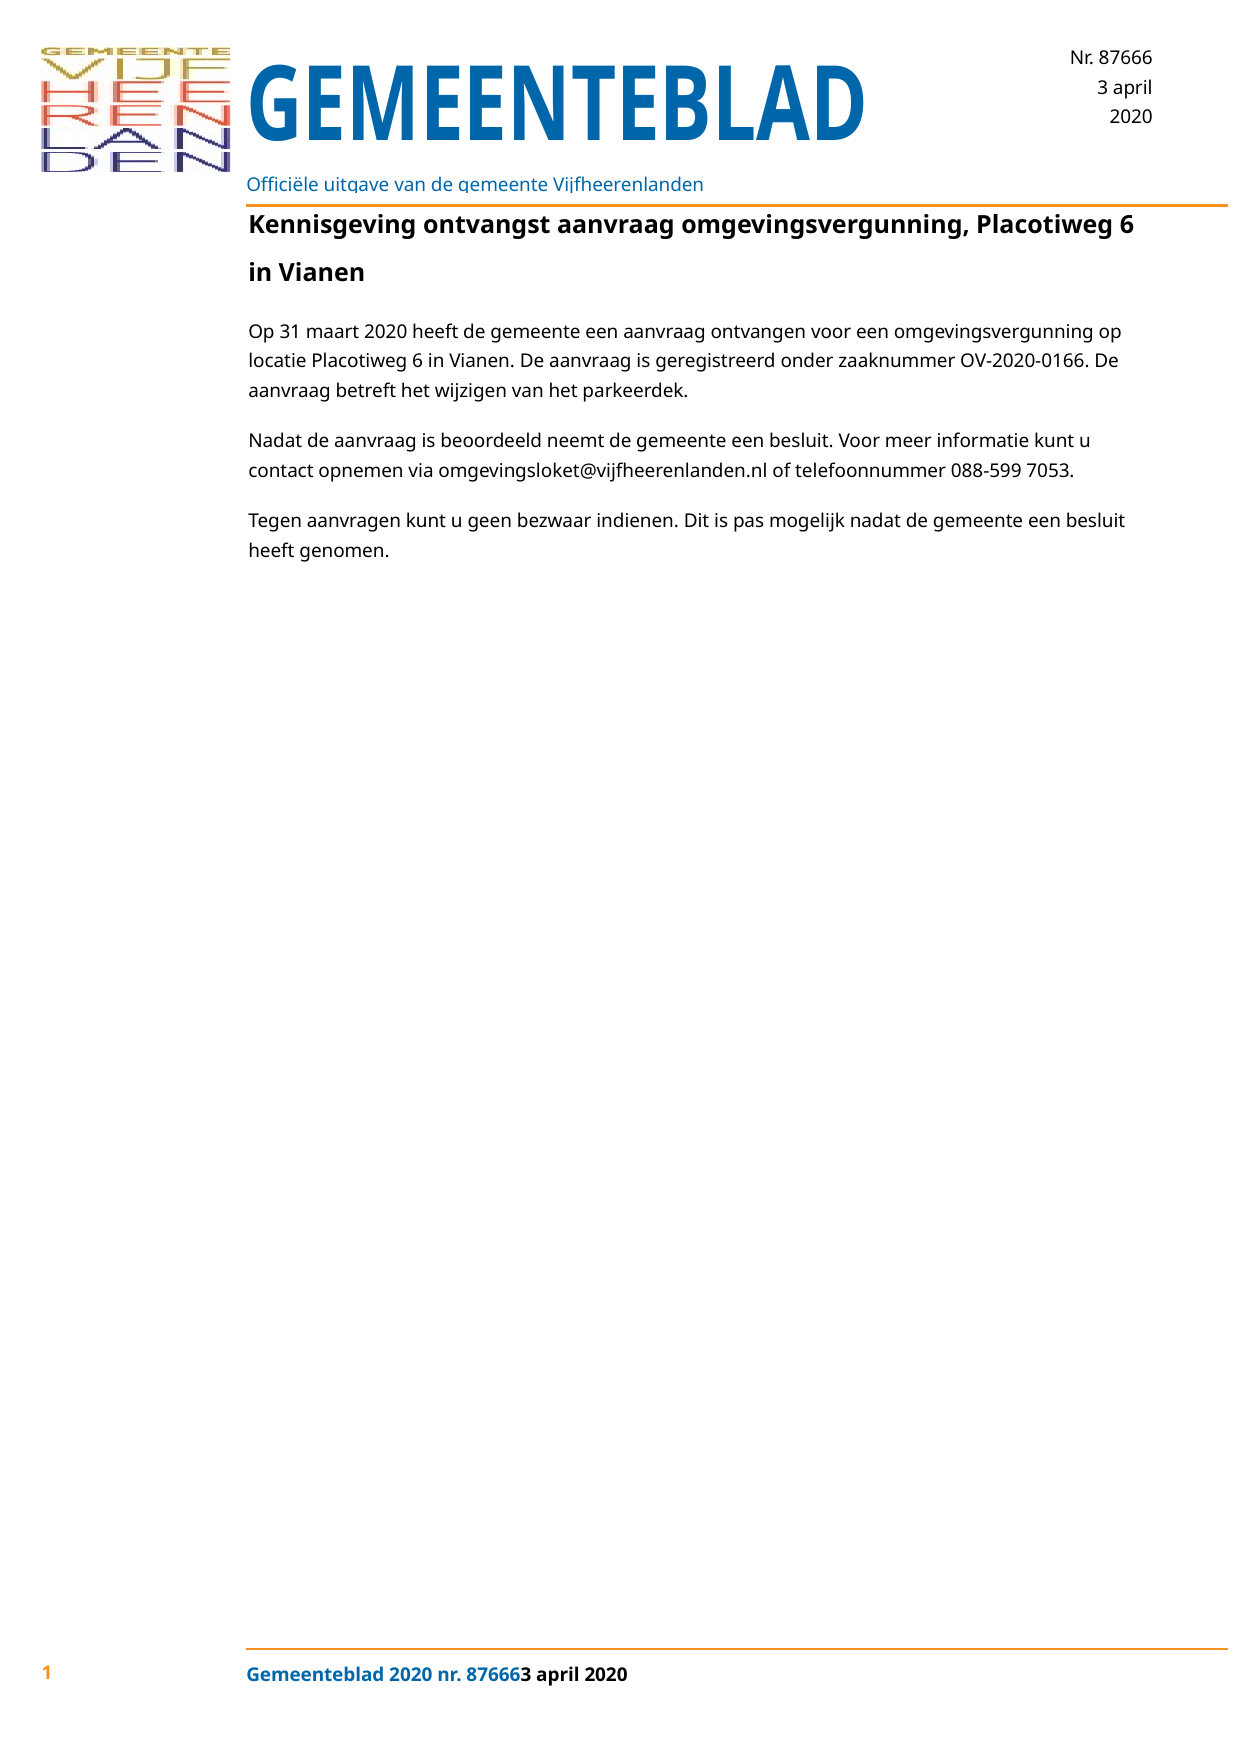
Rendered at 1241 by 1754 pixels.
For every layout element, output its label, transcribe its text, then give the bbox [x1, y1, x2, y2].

text Kennisgeving ontvangst aanvraag omgevingsvergunning, Placotiweg 6 in Vianen [248, 207, 1152, 288]
text Op 31 maart 2020 heeft de gemeente een aanvraag ontvangen voor een omgevingsvergunning op locatie Placotiweg 6 in Vianen. De aanvraag is geregistreerd onder zaaknummer OV-2020-0166. De aanvraag betreft het wijzigen van het parkeerdek. [248, 318, 1152, 403]
picture [41, 47, 231, 172]
text Nadat de aanvraag is beoordeeld neemt de gemeente een besluit. Voor meer informatie kunt u contact opnemen via omgevingsloket@vijfheerenlanden.nl of telefoonnummer 088-599 7053. [248, 427, 1152, 483]
text Tegen aanvragen kunt u geen bezwaar indienen. Dit is pas mogelijk nadat de gemeente een besluit heeft genomen. [248, 507, 1152, 563]
